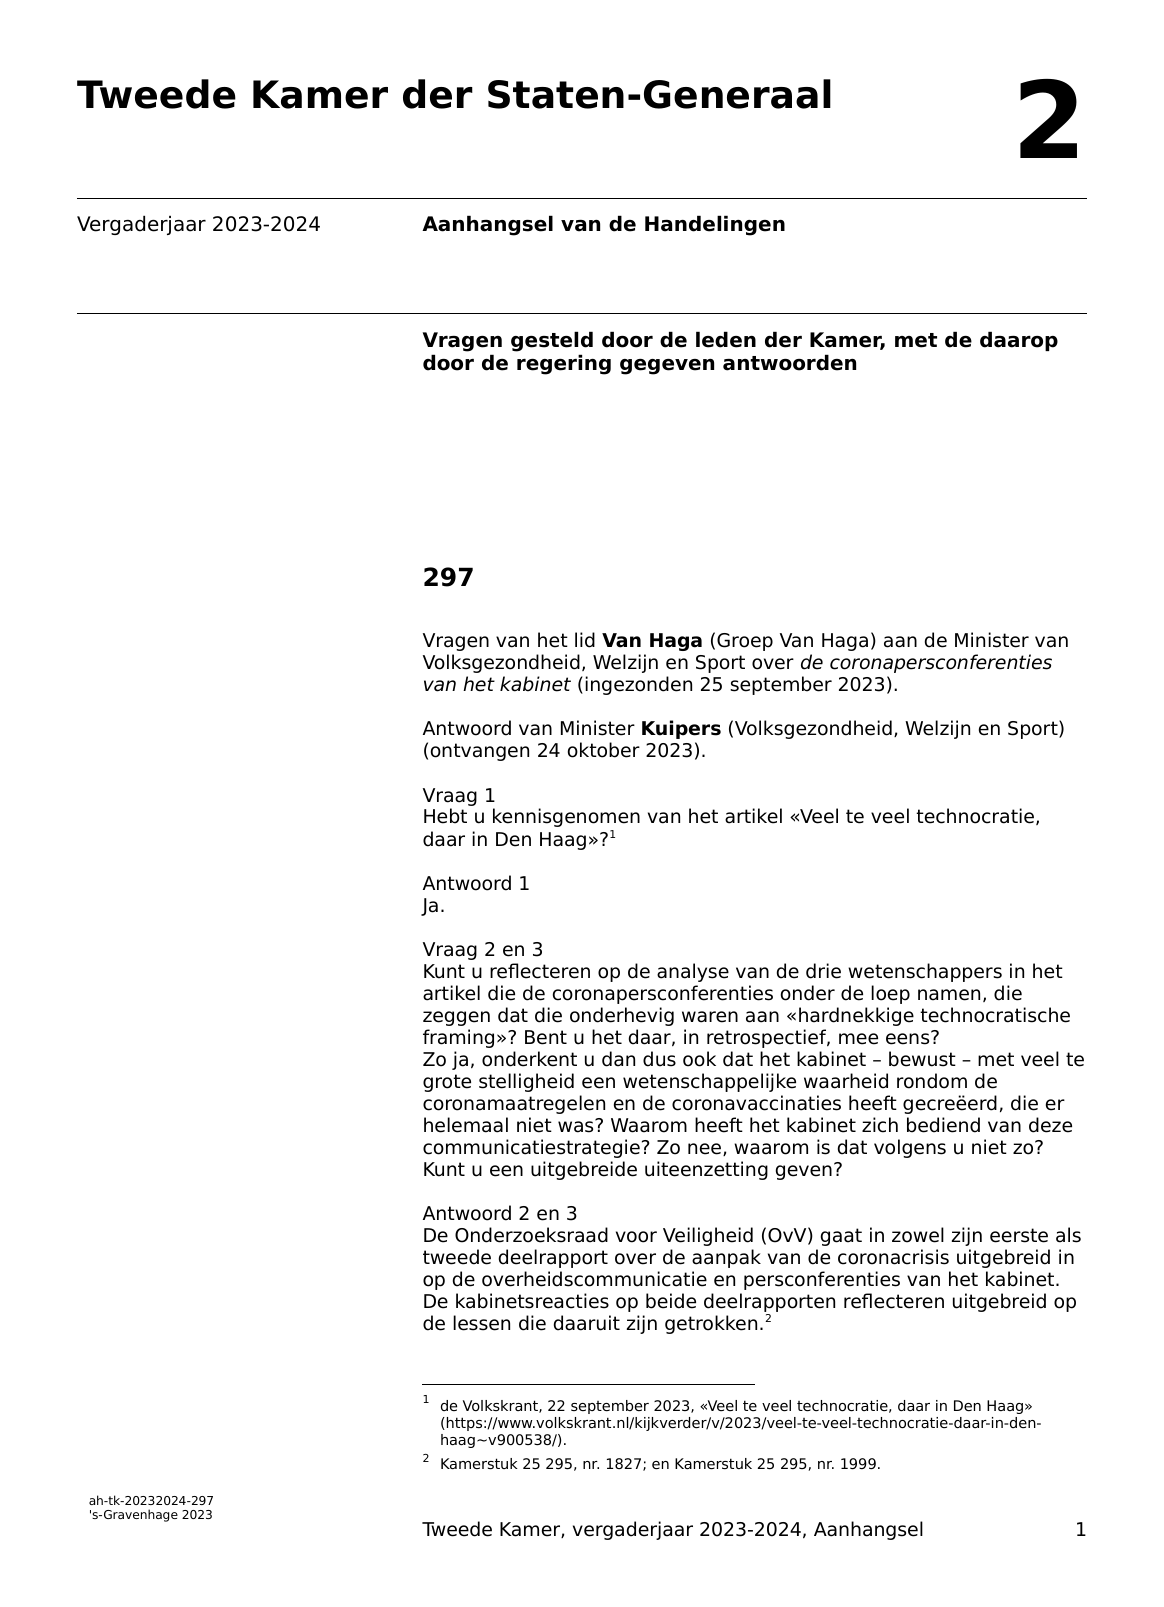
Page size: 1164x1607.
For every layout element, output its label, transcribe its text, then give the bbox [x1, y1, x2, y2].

text Vragen van het lid Van Haga (Groep Van Haga) aan de Minister van Volksgezondheid, Welzijn en Sport over de coronapersconferenties van het kabinet (ingezonden 25 september 2023). [422, 630, 1087, 696]
table_header Tweede Kamer der Staten-Generaal [77, 59, 886, 198]
text 297 [422, 563, 1087, 592]
text Antwoord van Minister Kuipers (Volksgezondheid, Welzijn en Sport) (ontvangen 24 oktober 2023). [422, 718, 1087, 762]
text 's-Gravenhage 2023 [88, 1508, 323, 1522]
text de Volkskrant, 22 september 2023, «Veel te veel technocratie, daar in Den Haag» (https://www.volkskrant.nl/kijkverder/v/2023/veel-te-veel-technocratie-daar-in-den-haag~v900538/). [422, 1393, 1087, 1449]
text Antwoord 1 [422, 873, 1087, 894]
text Zo ja, onderkent u dan dus ook dat het kabinet – bewust – met veel te grote stelligheid een wetenschappelijke waarheid rondom de coronamaatregelen en de coronavaccinaties heeft gecreëerd, die er helemaal niet was? Waarom heeft het kabinet zich bediend van deze communicatiestrategie? Zo nee, waarom is dat volgens u niet zo? Kunt u een uitgebreide uiteenzetting geven? [422, 1049, 1087, 1181]
text Vraag 2 en 3 [422, 939, 1087, 961]
text Ja. [422, 894, 1087, 917]
text Kamerstuk 25 295, nr. 1827; en Kamerstuk 25 295, nr. 1999. [422, 1452, 1087, 1474]
text De Onderzoeksraad voor Veiligheid (OvV) gaat in zowel zijn eerste als tweede deelrapport over de aanpak van de coronacrisis uitgebreid in op de overheidscommunicatie en persconferenties van het kabinet. De kabinetsreacties op beide deelrapporten reflecteren uitgebreid op de lessen die daaruit zijn getrokken. [422, 1225, 1087, 1334]
text Kunt u reflecteren op de analyse van de drie wetenschappers in het artikel die de coronapersconferenties onder de loep namen, die zeggen dat die onderhevig waren aan «hardnekkige technocratische framing»? Bent u het daar, in retrospectief, mee eens? [422, 961, 1087, 1049]
table_cell Vergaderjaar 2023-2024 [77, 199, 422, 313]
table_cell Aanhangsel van de Handelingen [422, 199, 1087, 313]
table_header 2 [886, 59, 1087, 198]
text Antwoord 2 en 3 [422, 1203, 1087, 1225]
table_cell Vragen gesteld door de leden der Kamer, met de daarop door de regering gegeven antwoorden [422, 314, 1087, 375]
text Vraag 1 [422, 784, 1087, 806]
text ah-tk-20232024-297 [88, 1494, 323, 1508]
text Hebt u kennisgenomen van het artikel «Veel te veel technocratie, daar in Den Haag»? [422, 806, 1087, 850]
table_cell [77, 314, 422, 375]
